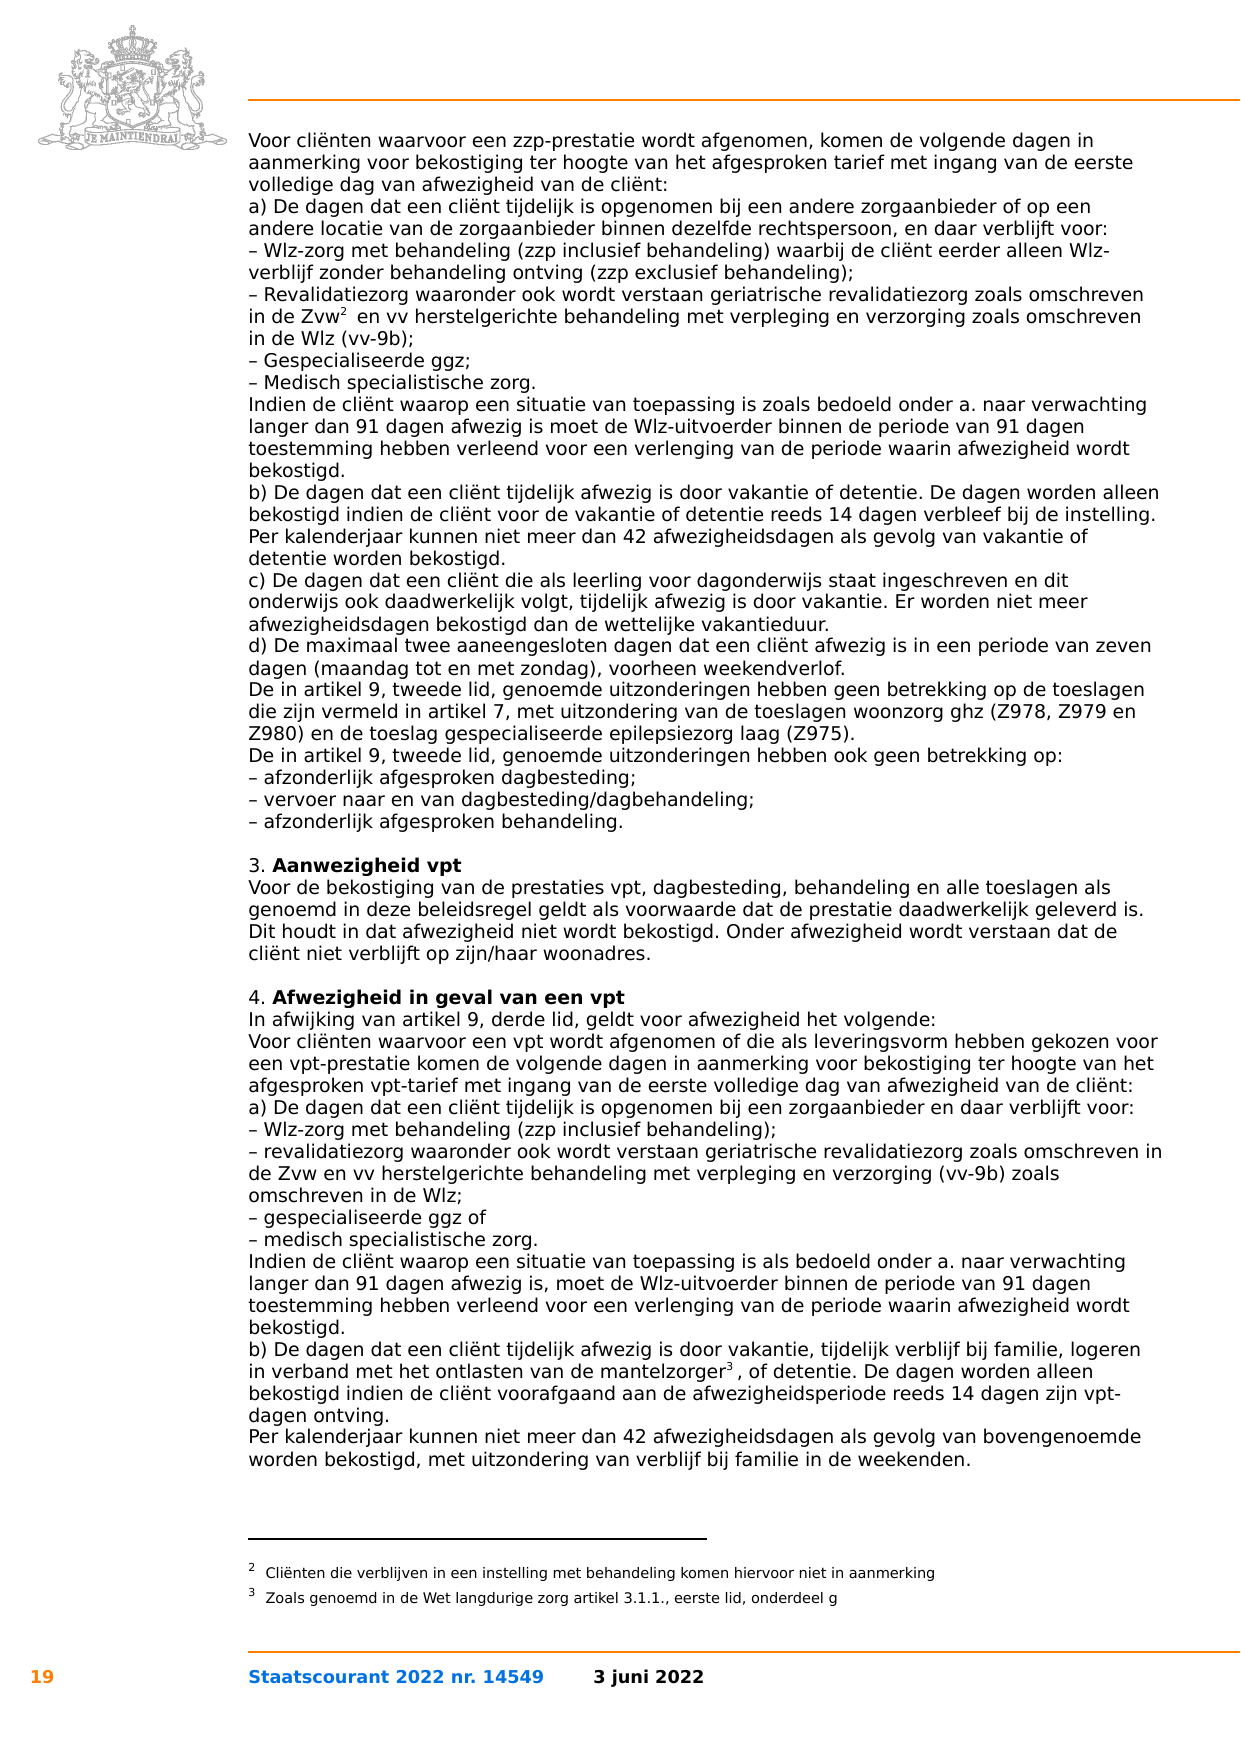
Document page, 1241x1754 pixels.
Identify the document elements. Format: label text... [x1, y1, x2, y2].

text Zoals genoemd in de Wet langdurige zorg artikel 3.1.1., eerste lid, onderdeel g [248, 1586, 1163, 1608]
text – Wlz-zorg met behandeling (zzp inclusief behandeling) waarbij de cliënt eerder alleen Wlz-verblijf zonder behandeling ontving (zzp exclusief behandeling); [248, 240, 1163, 284]
picture [38, 25, 227, 150]
text – Wlz-zorg met behandeling (zzp inclusief behandeling); [248, 1119, 1163, 1141]
text – Gespecialiseerde ggz; [248, 350, 1163, 372]
text In afwijking van artikel 9, derde lid, geldt voor afwezigheid het volgende: [248, 1009, 1163, 1031]
text c) De dagen dat een cliënt die als leerling voor dagonderwijs staat ingeschreven en dit onderwijs ook daadwerkelijk volgt, tijdelijk afwezig is door vakantie. Er worden niet meer afwezigheidsdagen bekostigd dan de wettelijke vakantieduur. [248, 569, 1163, 635]
text Voor de bekostiging van de prestaties vpt, dagbesteding, behandeling en alle toeslagen als genoemd in deze beleidsregel geldt als voorwaarde dat de prestatie daadwerkelijk geleverd is. Dit houdt in dat afwezigheid niet wordt bekostigd. Onder afwezigheid wordt verstaan dat de cliënt niet verblijft op zijn/haar woonadres. [248, 877, 1163, 965]
text – medisch specialistische zorg. [248, 1229, 1163, 1251]
text – gespecialiseerde ggz of [248, 1207, 1163, 1229]
text – revalidatiezorg waaronder ook wordt verstaan geriatrische revalidatiezorg zoals omschreven in de Zvw en vv herstelgerichte behandeling met verpleging en verzorging (vv-9b) zoals omschreven in de Wlz; [248, 1141, 1163, 1207]
text – afzonderlijk afgesproken behandeling. [248, 811, 1163, 833]
text De in artikel 9, tweede lid, genoemde uitzonderingen hebben geen betrekking op de toeslagen die zijn vermeld in artikel 7, met uitzondering van de toeslagen woonzorg ghz (Z978, Z979 en Z980) en de toeslag gespecialiseerde epilepsiezorg laag (Z975). [248, 679, 1163, 745]
text Cliënten die verblijven in een instelling met behandeling komen hiervoor niet in aanmerking [248, 1561, 1163, 1583]
text b) De dagen dat een cliënt tijdelijk afwezig is door vakantie, tijdelijk verblijf bij familie, logeren in verband met het ontlasten van de mantelzorger, of detentie. De dagen worden alleen bekostigd indien de cliënt voorafgaand aan de afwezigheidsperiode reeds 14 dagen zijn vpt-dagen ontving. [248, 1338, 1163, 1426]
text Indien de cliënt waarop een situatie van toepassing is als bedoeld onder a. naar verwachting langer dan 91 dagen afwezig is, moet de Wlz-uitvoerder binnen de periode van 91 dagen toestemming hebben verleend voor een verlenging van de periode waarin afwezigheid wordt bekostigd. [248, 1251, 1163, 1338]
text 3. Aanwezigheid vpt [248, 855, 1163, 877]
text 4. Afwezigheid in geval van een vpt [248, 987, 1163, 1009]
text Per kalenderjaar kunnen niet meer dan 42 afwezigheidsdagen als gevolg van bovengenoemde worden bekostigd, met uitzondering van verblijf bij familie in de weekenden. [248, 1426, 1163, 1470]
text – vervoer naar en van dagbesteding/dagbehandeling; [248, 789, 1163, 811]
text b) De dagen dat een cliënt tijdelijk afwezig is door vakantie of detentie. De dagen worden alleen bekostigd indien de cliënt voor de vakantie of detentie reeds 14 dagen verbleef bij de instelling. Per kalenderjaar kunnen niet meer dan 42 afwezigheidsdagen als gevolg van vakantie of detentie worden bekostigd. [248, 482, 1163, 569]
text Voor cliënten waarvoor een zzp-prestatie wordt afgenomen, komen de volgende dagen in aanmerking voor bekostiging ter hoogte van het afgesproken tarief met ingang van de eerste volledige dag van afwezigheid van de cliënt: [248, 130, 1163, 196]
text a) De dagen dat een cliënt tijdelijk is opgenomen bij een zorgaanbieder en daar verblijft voor: [248, 1097, 1163, 1119]
text De in artikel 9, tweede lid, genoemde uitzonderingen hebben ook geen betrekking op: [248, 745, 1163, 767]
text – Medisch specialistische zorg. [248, 372, 1163, 394]
text – afzonderlijk afgesproken dagbesteding; [248, 767, 1163, 789]
text a) De dagen dat een cliënt tijdelijk is opgenomen bij een andere zorgaanbieder of op een andere locatie van de zorgaanbieder binnen dezelfde rechtspersoon, en daar verblijft voor: [248, 196, 1163, 240]
text d) De maximaal twee aaneengesloten dagen dat een cliënt afwezig is in een periode van zeven dagen (maandag tot en met zondag), voorheen weekendverlof. [248, 635, 1163, 679]
text Voor cliënten waarvoor een vpt wordt afgenomen of die als leveringsvorm hebben gekozen voor een vpt-prestatie komen de volgende dagen in aanmerking voor bekostiging ter hoogte van het afgesproken vpt-tarief met ingang van de eerste volledige dag van afwezigheid van de cliënt: [248, 1031, 1163, 1097]
text – Revalidatiezorg waaronder ook wordt verstaan geriatrische revalidatiezorg zoals omschreven in de Zvw en vv herstelgerichte behandeling met verpleging en verzorging zoals omschreven in de Wlz (vv-9b); [248, 284, 1163, 350]
text Indien de cliënt waarop een situatie van toepassing is zoals bedoeld onder a. naar verwachting langer dan 91 dagen afwezig is moet de Wlz-uitvoerder binnen de periode van 91 dagen toestemming hebben verleend voor een verlenging van de periode waarin afwezigheid wordt bekostigd. [248, 394, 1163, 482]
